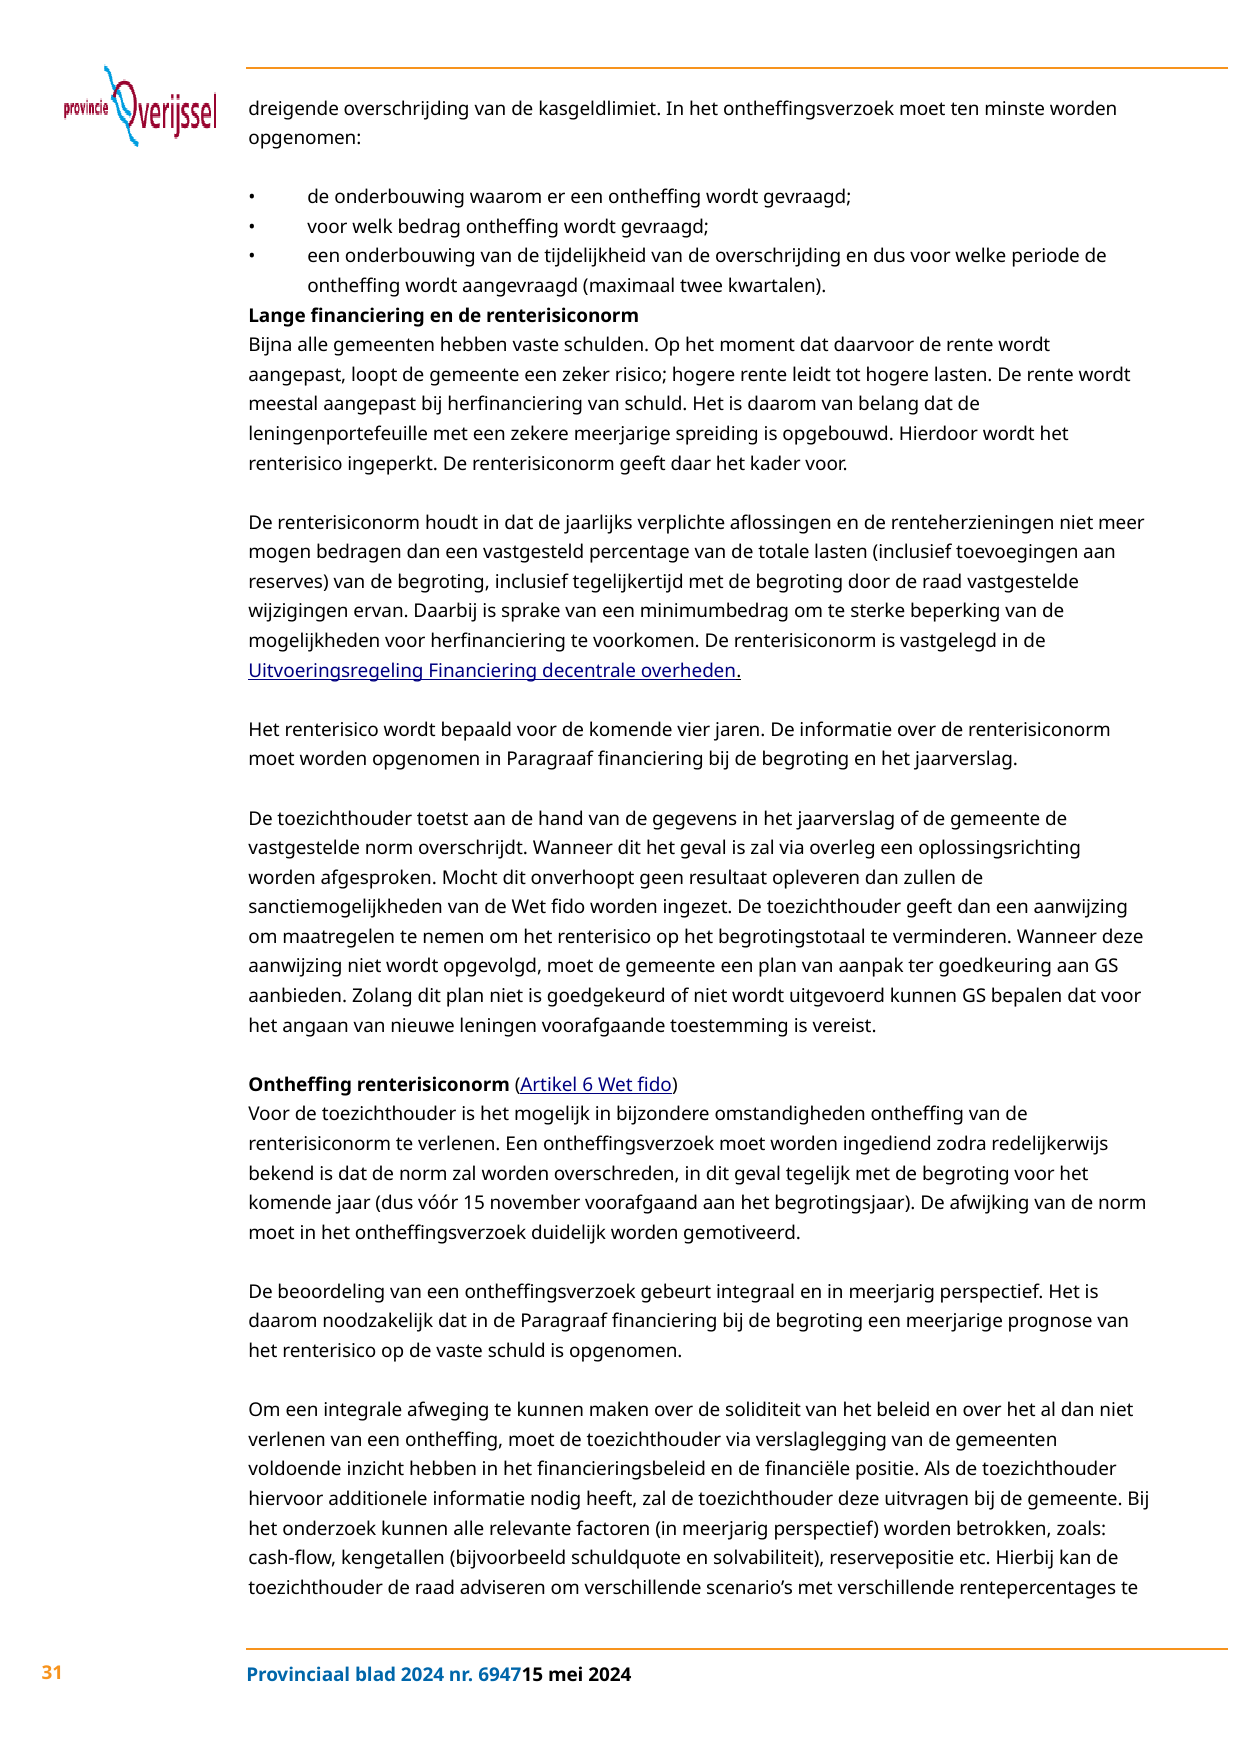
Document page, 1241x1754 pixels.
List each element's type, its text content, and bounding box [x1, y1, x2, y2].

text Om een integrale afweging te kunnen maken over de soliditeit van het beleid en over het al dan niet verlenen van een ontheffing, moet de toezichthouder via verslaglegging van de gemeenten voldoende inzicht hebben in het financieringsbeleid en de financiële positie. Als de toezichthouder hiervoor additionele informatie nodig heeft, zal de toezichthouder deze uitvragen bij de gemeente. Bij het onderzoek kunnen alle relevante factoren (in meerjarig perspectief) worden betrokken, zoals: cash-flow, kengetallen (bijvoorbeeld schuldquote en solvabiliteit), reservepositie etc. Hierbij kan de toezichthouder de raad adviseren om verschillende scenario’s met verschillende rentepercentages te [248, 1396, 1152, 1600]
text Ontheffing renterisiconorm (Artikel 6 Wet fido) [248, 1071, 1152, 1097]
picture [41, 47, 231, 172]
text Lange financiering en de renterisiconorm [248, 302, 1152, 328]
text Het renterisico wordt bepaald voor de komende vier jaren. De informatie over de renterisiconorm moet worden opgenomen in Paragraaf financiering bij de begroting en het jaarverslag. [248, 716, 1152, 771]
text Voor de toezichthouder is het mogelijk in bijzondere omstandigheden ontheffing van de renterisiconorm te verlenen. Een ontheffingsverzoek moet worden ingediend zodra redelijkerwijs bekend is dat de norm zal worden overschreden, in dit geval tegelijk met de begroting voor het komende jaar (dus vóór 15 november voorafgaand aan het begrotingsjaar). De afwijking van de norm moet in het ontheffingsverzoek duidelijk worden gemotiveerd. [248, 1101, 1152, 1245]
text dreigende overschrijding van de kasgeldlimiet. In het ontheffingsverzoek moet ten minste worden opgenomen: [248, 95, 1152, 150]
text De renterisiconorm houdt in dat de jaarlijks verplichte aflossingen en de renteherzieningen niet meer mogen bedragen dan een vastgesteld percentage van de totale lasten (inclusief toevoegingen aan reserves) van de begroting, inclusief tegelijkertijd met de begroting door de raad vastgestelde wijzigingen ervan. Daarbij is sprake van een minimumbedrag om te sterke beperking van de mogelijkheden voor herfinanciering te voorkomen. De renterisiconorm is vastgelegd in de Uitvoeringsregeling Financiering decentrale overheden. [248, 509, 1152, 683]
text De beoordeling van een ontheffingsverzoek gebeurt integraal en in meerjarig perspectief. Het is daarom noodzakelijk dat in de Paragraaf financiering bij de begroting een meerjarige prognose van het renterisico op de vaste schuld is opgenomen. [248, 1278, 1152, 1363]
list een onderbouwing van de tijdelijkheid van de overschrijding en dus voor welke periode de ontheffing wordt aangevraagd (maximaal twee kwartalen). [248, 243, 1152, 298]
list de onderbouwing waarom er een ontheffing wordt gevraagd; [248, 183, 1152, 209]
list voor welk bedrag ontheffing wordt gevraagd; [248, 213, 1152, 239]
text Bijna alle gemeenten hebben vaste schulden. Op het moment dat daarvoor de rente wordt aangepast, loopt de gemeente een zeker risico; hogere rente leidt tot hogere lasten. De rente wordt meestal aangepast bij herfinanciering van schuld. Het is daarom van belang dat de leningenportefeuille met een zekere meerjarige spreiding is opgebouwd. Hierdoor wordt het renterisico ingeperkt. De renterisiconorm geeft daar het kader voor. [248, 331, 1152, 476]
text De toezichthouder toetst aan de hand van de gegevens in het jaarverslag of de gemeente de vastgestelde norm overschrijdt. Wanneer dit het geval is zal via overleg een oplossingsrichting worden afgesproken. Mocht dit onverhoopt geen resultaat opleveren dan zullen de sanctiemogelijkheden van de Wet fido worden ingezet. De toezichthouder geeft dan een aanwijzing om maatregelen te nemen om het renterisico op het begrotingstotaal te verminderen. Wanneer deze aanwijzing niet wordt opgevolgd, moet de gemeente een plan van aanpak ter goedkeuring aan GS aanbieden. Zolang dit plan niet is goedgekeurd of niet wordt uitgevoerd kunnen GS bepalen dat voor het angaan van nieuwe leningen voorafgaande toestemming is vereist. [248, 805, 1152, 1038]
